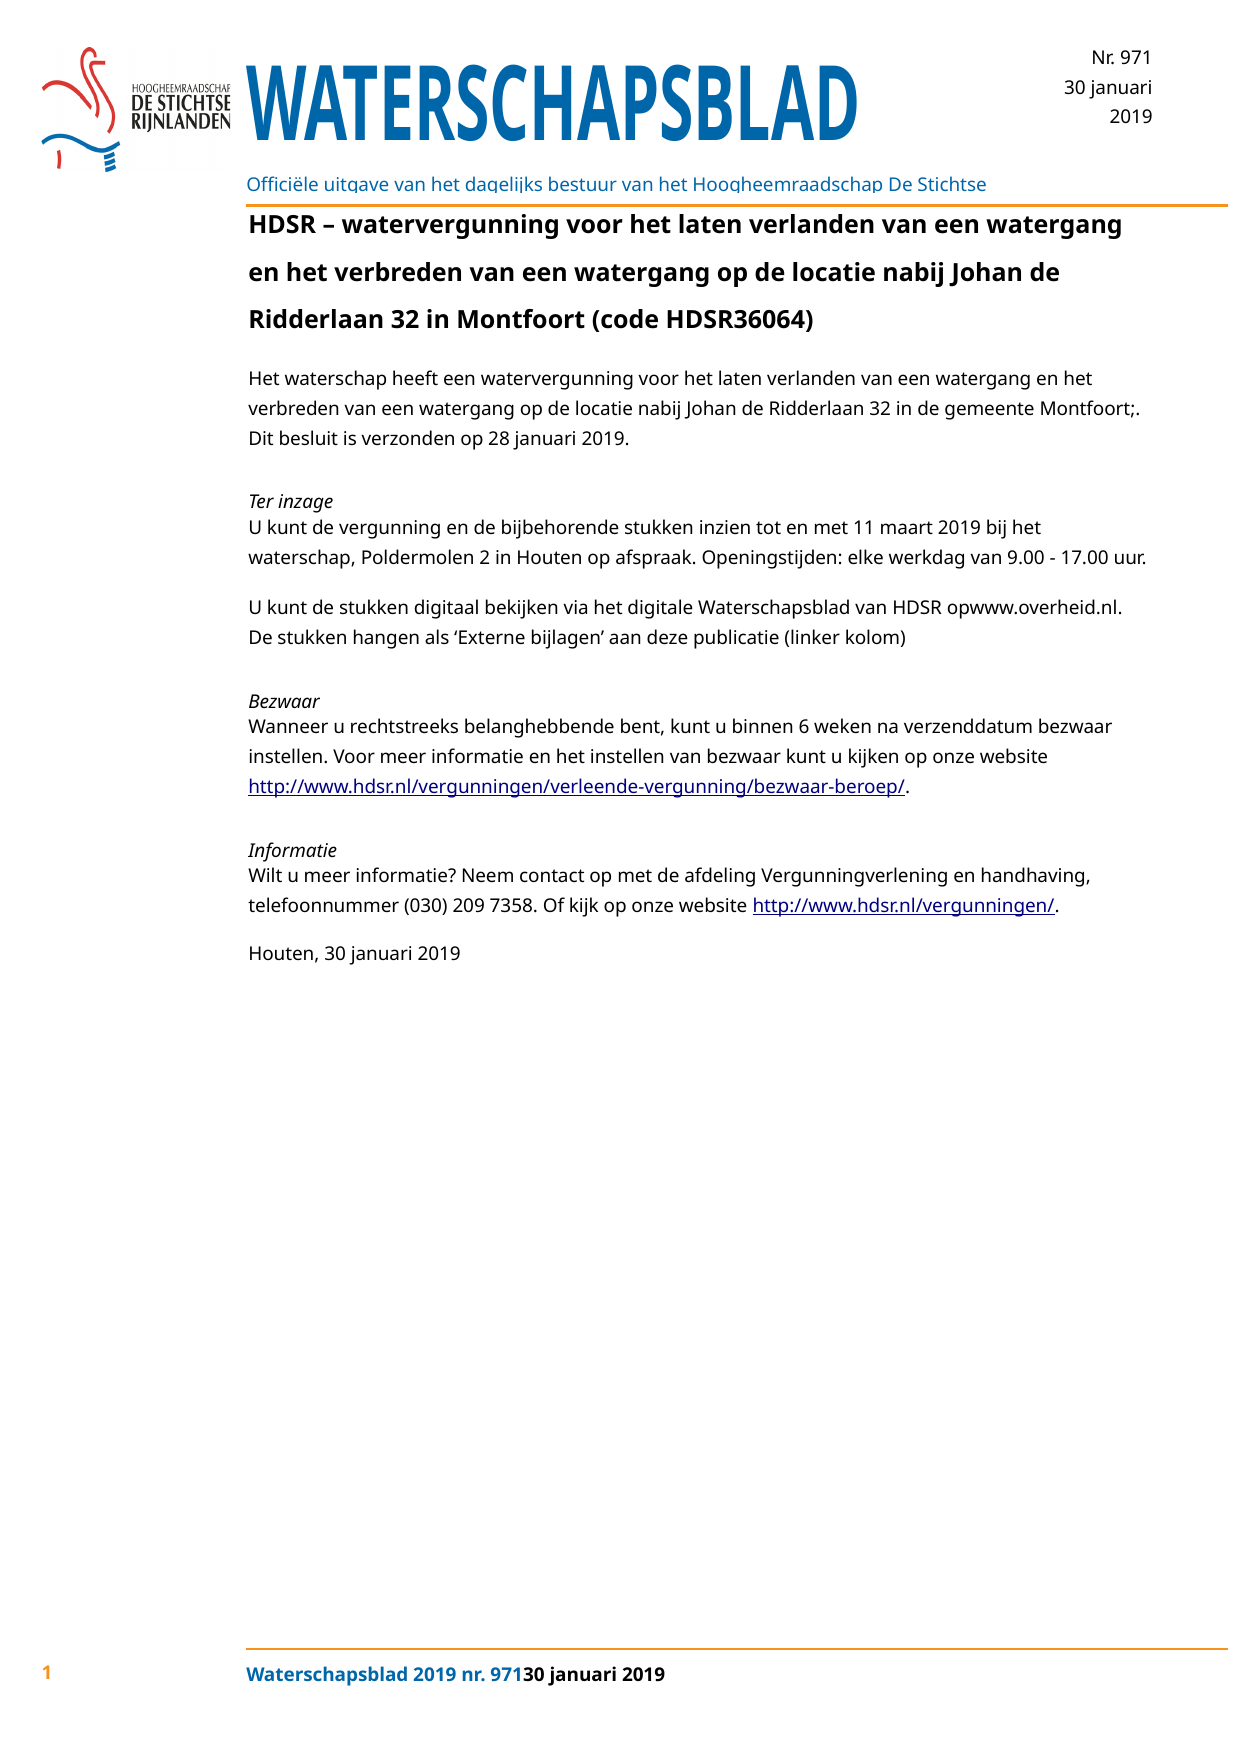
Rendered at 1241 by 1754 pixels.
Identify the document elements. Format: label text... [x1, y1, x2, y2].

text Houten, 30 januari 2019 [248, 940, 1152, 966]
text Informatie [248, 837, 1152, 862]
text Wanneer u rechtstreeks belanghebbende bent, kunt u binnen 6 weken na verzenddatum bezwaar instellen. Voor meer informatie en het instellen van bezwaar kunt u kijken op onze website http://www.hdsr.nl/vergunningen/verleende-vergunning/bezwaar-beroep/. [248, 714, 1152, 798]
text U kunt de vergunning en de bijbehorende stukken inzien tot en met 11 maart 2019 bij het waterschap, Poldermolen 2 in Houten op afspraak. Openingstijden: elke werkdag van 9.00 - 17.00 uur. [248, 514, 1152, 570]
text Het waterschap heeft een watervergunning voor het laten verlanden van een watergang en het verbreden van een watergang op de locatie nabij Johan de Ridderlaan 32 in de gemeente Montfoort;. Dit besluit is verzonden op 28 januari 2019. [248, 366, 1152, 450]
picture [41, 47, 231, 172]
text HDSR – watervergunning voor het laten verlanden van een watergang en het verbreden van een watergang op de locatie nabij Johan de Ridderlaan 32 in Montfoort (code HDSR36064) [248, 207, 1152, 336]
text Bezwaar [248, 688, 1152, 714]
text Ter inzage [248, 489, 1152, 514]
text Wilt u meer informatie? Neem contact op met de afdeling Vergunningverlening en handhaving, telefoonnummer (030) 209 7358. Of kijk op onze website http://www.hdsr.nl/vergunningen/. [248, 862, 1152, 918]
text U kunt de stukken digitaal bekijken via het digitale Waterschapsblad van HDSR opwww.overheid.nl. De stukken hangen als ‘Externe bijlagen’ aan deze publicatie (linker kolom) [248, 594, 1152, 650]
